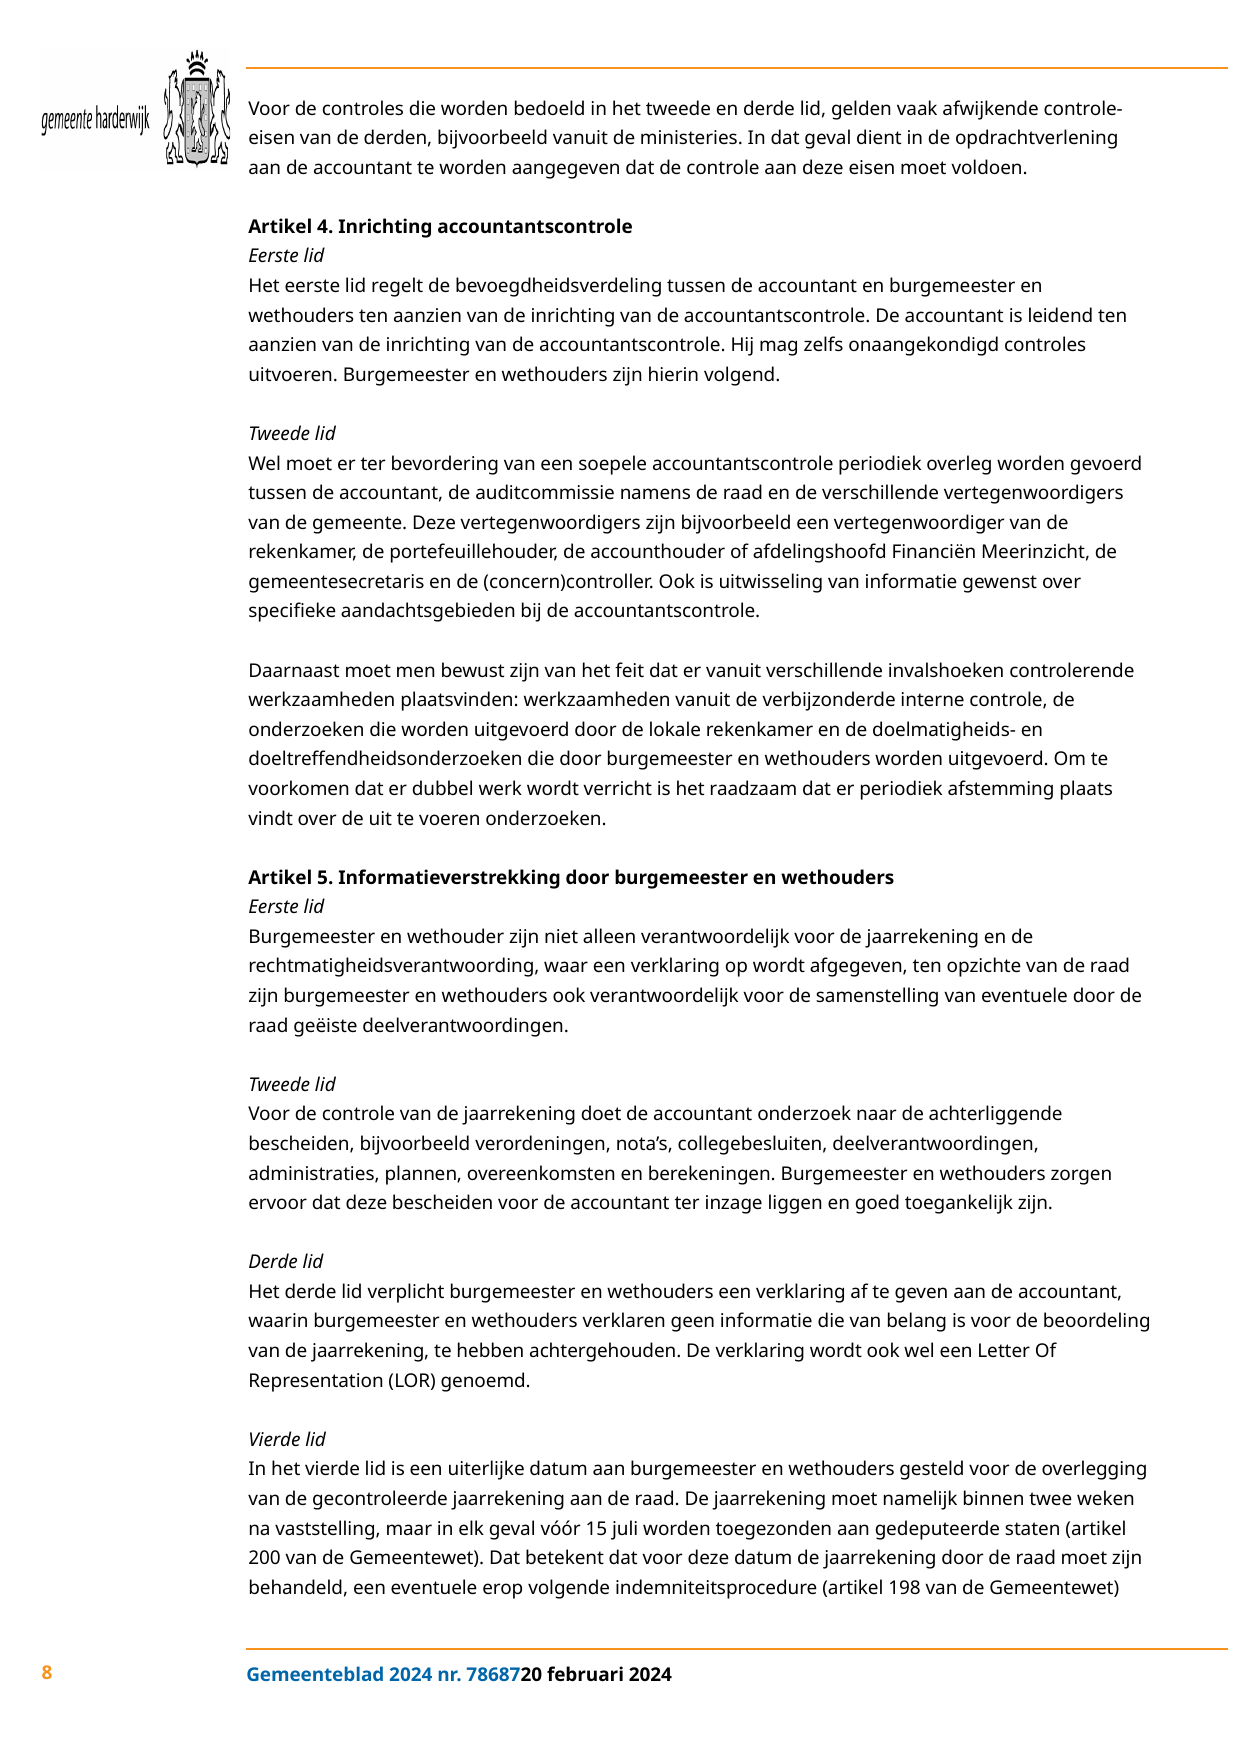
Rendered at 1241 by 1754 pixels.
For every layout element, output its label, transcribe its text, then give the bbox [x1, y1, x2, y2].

text Vierde lid [248, 1426, 1152, 1452]
text Wel moet er ter bevordering van een soepele accountantscontrole periodiek overleg worden gevoerd tussen de accountant, de auditcommissie namens de raad en de verschillende vertegenwoordigers van de gemeente. Deze vertegenwoordigers zijn bijvoorbeeld een vertegenwoordiger van de rekenkamer, de portefeuillehouder, de accounthouder of afdelingshoofd Financiën Meerinzicht, de gemeentesecretaris en de (concern)controller. Ook is uitwisseling van informatie gewenst over specifieke aandachtsgebieden bij de accountantscontrole. [248, 450, 1152, 623]
text Artikel 5. Informatieverstrekking door burgemeester en wethouders [248, 864, 1152, 890]
text Voor de controle van de jaarrekening doet de accountant onderzoek naar de achterliggende bescheiden, bijvoorbeeld verordeningen, nota’s, collegebesluiten, deelverantwoordingen, administraties, plannen, overeenkomsten en berekeningen. Burgemeester en wethouders zorgen ervoor dat deze bescheiden voor de accountant ter inzage liggen en goed toegankelijk zijn. [248, 1101, 1152, 1215]
text Eerste lid [248, 243, 1152, 268]
text Burgemeester en wethouder zijn niet alleen verantwoordelijk voor de jaarrekening en de rechtmatigheidsverantwoording, waar een verklaring op wordt afgegeven, ten opzichte van de raad zijn burgemeester en wethouders ook verantwoordelijk voor de samenstelling van eventuele door de raad geëiste deelverantwoordingen. [248, 923, 1152, 1038]
picture [41, 47, 231, 172]
text Eerste lid [248, 893, 1152, 919]
text Tweede lid [248, 1071, 1152, 1097]
text Voor de controles die worden bedoeld in het tweede en derde lid, gelden vaak afwijkende controle-eisen van de derden, bijvoorbeeld vanuit de ministeries. In dat geval dient in de opdrachtverlening aan de accountant te worden aangegeven dat de controle aan deze eisen moet voldoen. [248, 95, 1152, 180]
text Tweede lid [248, 420, 1152, 446]
text Daarnaast moet men bewust zijn van het feit dat er vanuit verschillende invalshoeken controlerende werkzaamheden plaatsvinden: werkzaamheden vanuit de verbijzonderde interne controle, de onderzoeken die worden uitgevoerd door de lokale rekenkamer en de doelmatigheids- en doeltreffendheidsonderzoeken die door burgemeester en wethouders worden uitgevoerd. Om te voorkomen dat er dubbel werk wordt verricht is het raadzaam dat er periodiek afstemming plaats vindt over de uit te voeren onderzoeken. [248, 657, 1152, 831]
text Het eerste lid regelt de bevoegdheidsverdeling tussen de accountant en burgemeester en wethouders ten aanzien van de inrichting van de accountantscontrole. De accountant is leidend ten aanzien van de inrichting van de accountantscontrole. Hij mag zelfs onaangekondigd controles uitvoeren. Burgemeester en wethouders zijn hierin volgend. [248, 272, 1152, 387]
text Het derde lid verplicht burgemeester en wethouders een verklaring af te geven aan de accountant, waarin burgemeester en wethouders verklaren geen informatie die van belang is voor de beoordeling van de jaarrekening, te hebben achtergehouden. De verklaring wordt ook wel een Letter Of Representation (LOR) genoemd. [248, 1278, 1152, 1393]
text In het vierde lid is een uiterlijke datum aan burgemeester en wethouders gesteld voor de overlegging van de gecontroleerde jaarrekening aan de raad. De jaarrekening moet namelijk binnen twee weken na vaststelling, maar in elk geval vóór 15 juli worden toegezonden aan gedeputeerde staten (artikel 200 van de Gemeentewet). Dat betekent dat voor deze datum de jaarrekening door de raad moet zijn behandeld, een eventuele erop volgende indemniteitsprocedure (artikel 198 van de Gemeentewet) [248, 1456, 1152, 1600]
text Derde lid [248, 1248, 1152, 1274]
text Artikel 4. Inrichting accountantscontrole [248, 213, 1152, 239]
